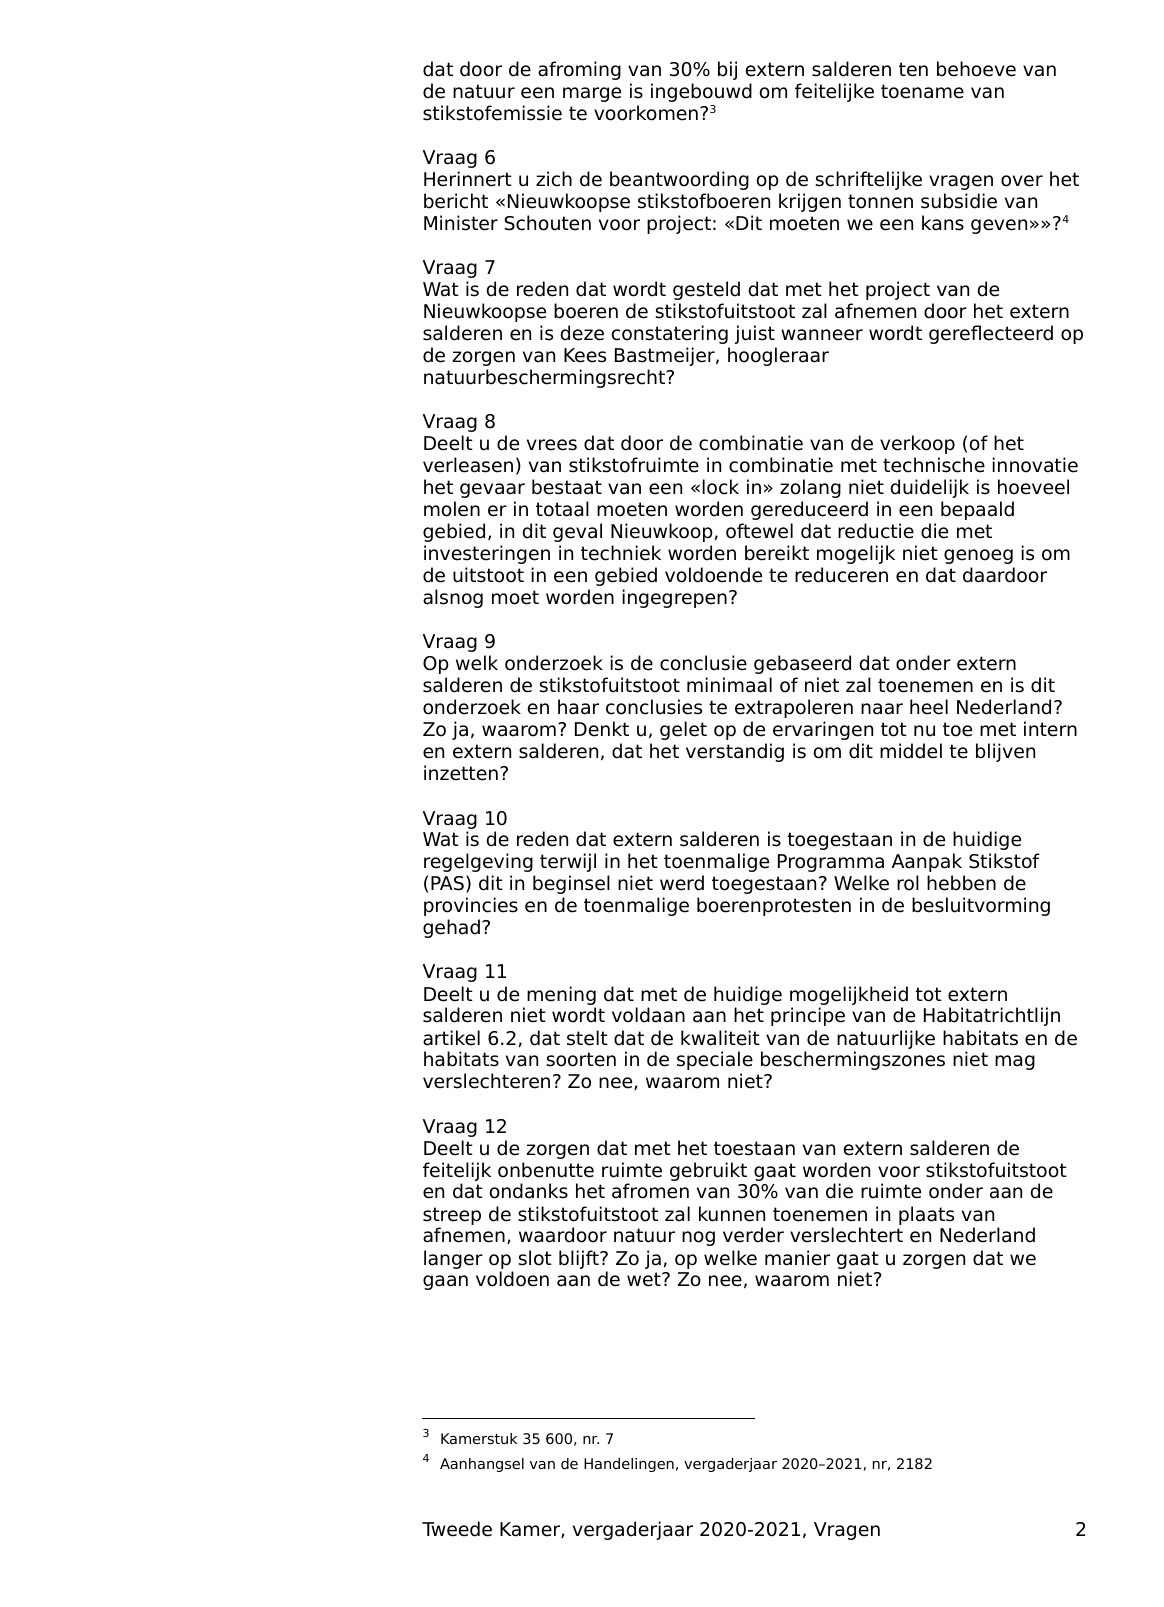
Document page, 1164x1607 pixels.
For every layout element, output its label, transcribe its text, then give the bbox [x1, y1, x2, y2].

text Vraag 9 [422, 631, 1087, 653]
text Vraag 8 [422, 411, 1087, 433]
text Aanhangsel van de Handelingen, vergaderjaar 2020–2021, nr, 2182 [422, 1452, 1087, 1474]
text Deelt u de mening dat met de huidige mogelijkheid tot extern salderen niet wordt voldaan aan het principe van de Habitatrichtlijn artikel 6.2, dat stelt dat de kwaliteit van de natuurlijke habitats en de habitats van soorten in de speciale beschermingszones niet mag verslechteren? Zo nee, waarom niet? [422, 983, 1087, 1093]
text dat door de afroming van 30% bij extern salderen ten behoeve van de natuur een marge is ingebouwd om feitelijke toename van stikstofemissie te voorkomen? [422, 59, 1087, 125]
text Herinnert u zich de beantwoording op de schriftelijke vragen over het bericht «Nieuwkoopse stikstofboeren krijgen tonnen subsidie van Minister Schouten voor project: «Dit moeten we een kans geven»»? [422, 169, 1087, 235]
text Vraag 11 [422, 961, 1087, 983]
text Vraag 10 [422, 807, 1087, 829]
text Wat is de reden dat wordt gesteld dat met het project van de Nieuwkoopse boeren de stikstofuitstoot zal afnemen door het extern salderen en is deze constatering juist wanneer wordt gereflecteerd op de zorgen van Kees Bastmeijer, hoogleraar natuurbeschermingsrecht? [422, 279, 1087, 389]
text Deelt u de zorgen dat met het toestaan van extern salderen de feitelijk onbenutte ruimte gebruikt gaat worden voor stikstofuitstoot en dat ondanks het afromen van 30% van die ruimte onder aan de streep de stikstofuitstoot zal kunnen toenemen in plaats van afnemen, waardoor natuur nog verder verslechtert en Nederland langer op slot blijft? Zo ja, op welke manier gaat u zorgen dat we gaan voldoen aan de wet? Zo nee, waarom niet? [422, 1137, 1087, 1291]
text Deelt u de vrees dat door de combinatie van de verkoop (of het verleasen) van stikstofruimte in combinatie met technische innovatie het gevaar bestaat van een «lock in» zolang niet duidelijk is hoeveel molen er in totaal moeten worden gereduceerd in een bepaald gebied, in dit geval Nieuwkoop, oftewel dat reductie die met investeringen in techniek worden bereikt mogelijk niet genoeg is om de uitstoot in een gebied voldoende te reduceren en dat daardoor alsnog moet worden ingegrepen? [422, 433, 1087, 609]
text Wat is de reden dat extern salderen is toegestaan in de huidige regelgeving terwijl in het toenmalige Programma Aanpak Stikstof (PAS) dit in beginsel niet werd toegestaan? Welke rol hebben de provincies en de toenmalige boerenprotesten in de besluitvorming gehad? [422, 829, 1087, 939]
text Kamerstuk 35 600, nr. 7 [422, 1427, 1087, 1449]
text Vraag 7 [422, 257, 1087, 279]
text Vraag 6 [422, 147, 1087, 169]
text Op welk onderzoek is de conclusie gebaseerd dat onder extern salderen de stikstofuitstoot minimaal of niet zal toenemen en is dit onderzoek en haar conclusies te extrapoleren naar heel Nederland? Zo ja, waarom? Denkt u, gelet op de ervaringen tot nu toe met intern en extern salderen, dat het verstandig is om dit middel te blijven inzetten? [422, 653, 1087, 785]
text Vraag 12 [422, 1116, 1087, 1137]
